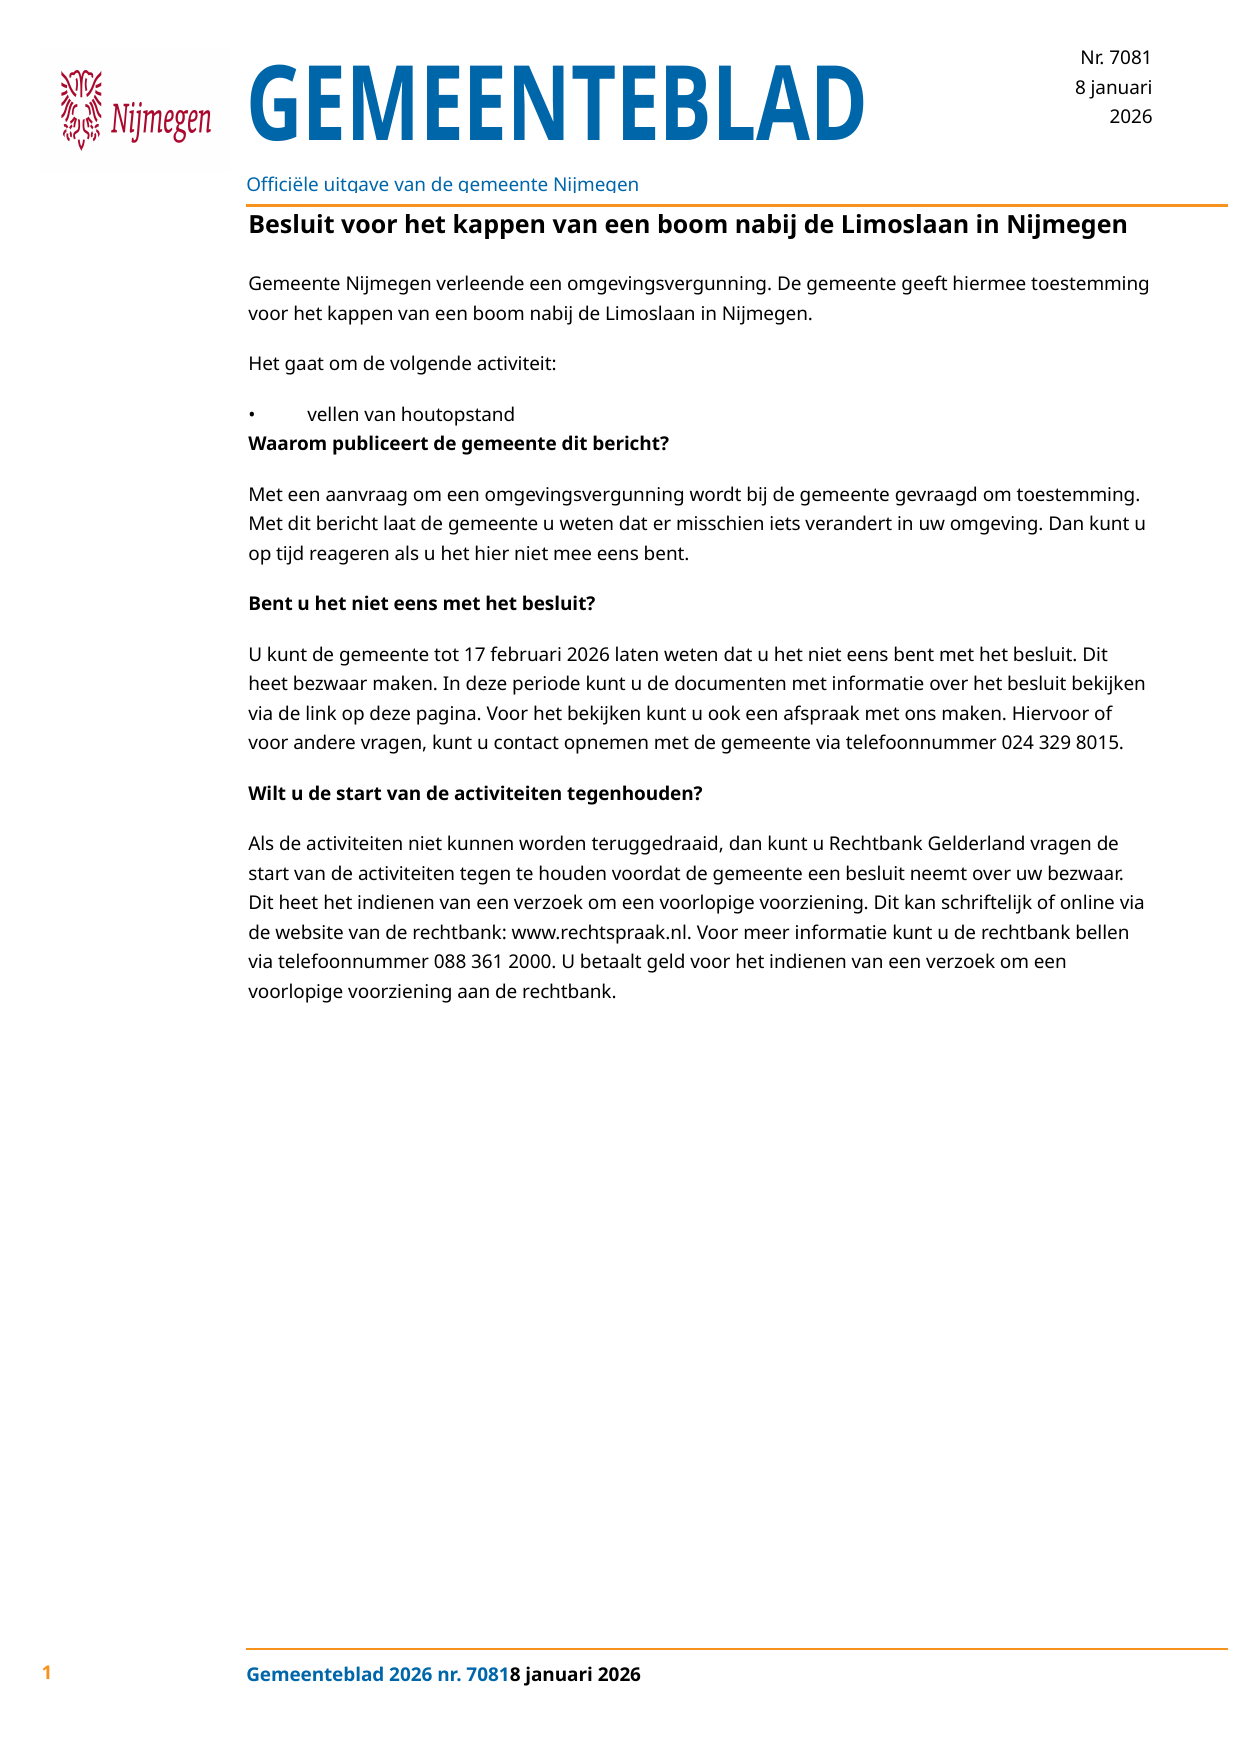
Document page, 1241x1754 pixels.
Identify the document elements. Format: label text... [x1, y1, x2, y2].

text Als de activiteiten niet kunnen worden teruggedraaid, dan kunt u Rechtbank Gelderland vragen de start van de activiteiten tegen te houden voordat de gemeente een besluit neemt over uw bezwaar. Dit heet het indienen van een verzoek om een voorlopige voorziening. Dit kan schriftelijk of online via de website van de rechtbank: www.rechtspraak.nl. Voor meer informatie kunt u de rechtbank bellen via telefoonnummer 088 361 2000. U betaalt geld voor het indienen van een verzoek om een voorlopige voorziening aan de rechtbank. [248, 830, 1152, 1004]
text Gemeente Nijmegen verleende een omgevingsvergunning. De gemeente geeft hiermee toestemming voor het kappen van een boom nabij de Limoslaan in Nijmegen. [248, 270, 1152, 326]
text Besluit voor het kappen van een boom nabij de Limoslaan in Nijmegen [248, 207, 1152, 241]
text Waarom publiceert de gemeente dit bericht? [248, 430, 1152, 456]
text Met een aanvraag om een omgevingsvergunning wordt bij de gemeente gevraagd om toestemming. Met dit bericht laat de gemeente u weten dat er misschien iets verandert in uw omgeving. Dan kunt u op tijd reageren als u het hier niet mee eens bent. [248, 481, 1152, 566]
list vellen van houtopstand [248, 401, 1152, 426]
text Wilt u de start van de activiteiten tegenhouden? [248, 780, 1152, 806]
text U kunt de gemeente tot 17 februari 2026 laten weten dat u het niet eens bent met het besluit. Dit heet bezwaar maken. In deze periode kunt u de documenten met informatie over het besluit bekijken via de link op deze pagina. Voor het bekijken kunt u ook een afspraak met ons maken. Hiervoor of voor andere vragen, kunt u contact opnemen met de gemeente via telefoonnummer 024 329 8015. [248, 641, 1152, 755]
text Het gaat om de volgende activiteit: [248, 350, 1152, 376]
picture [41, 47, 231, 172]
text Bent u het niet eens met het besluit? [248, 590, 1152, 616]
